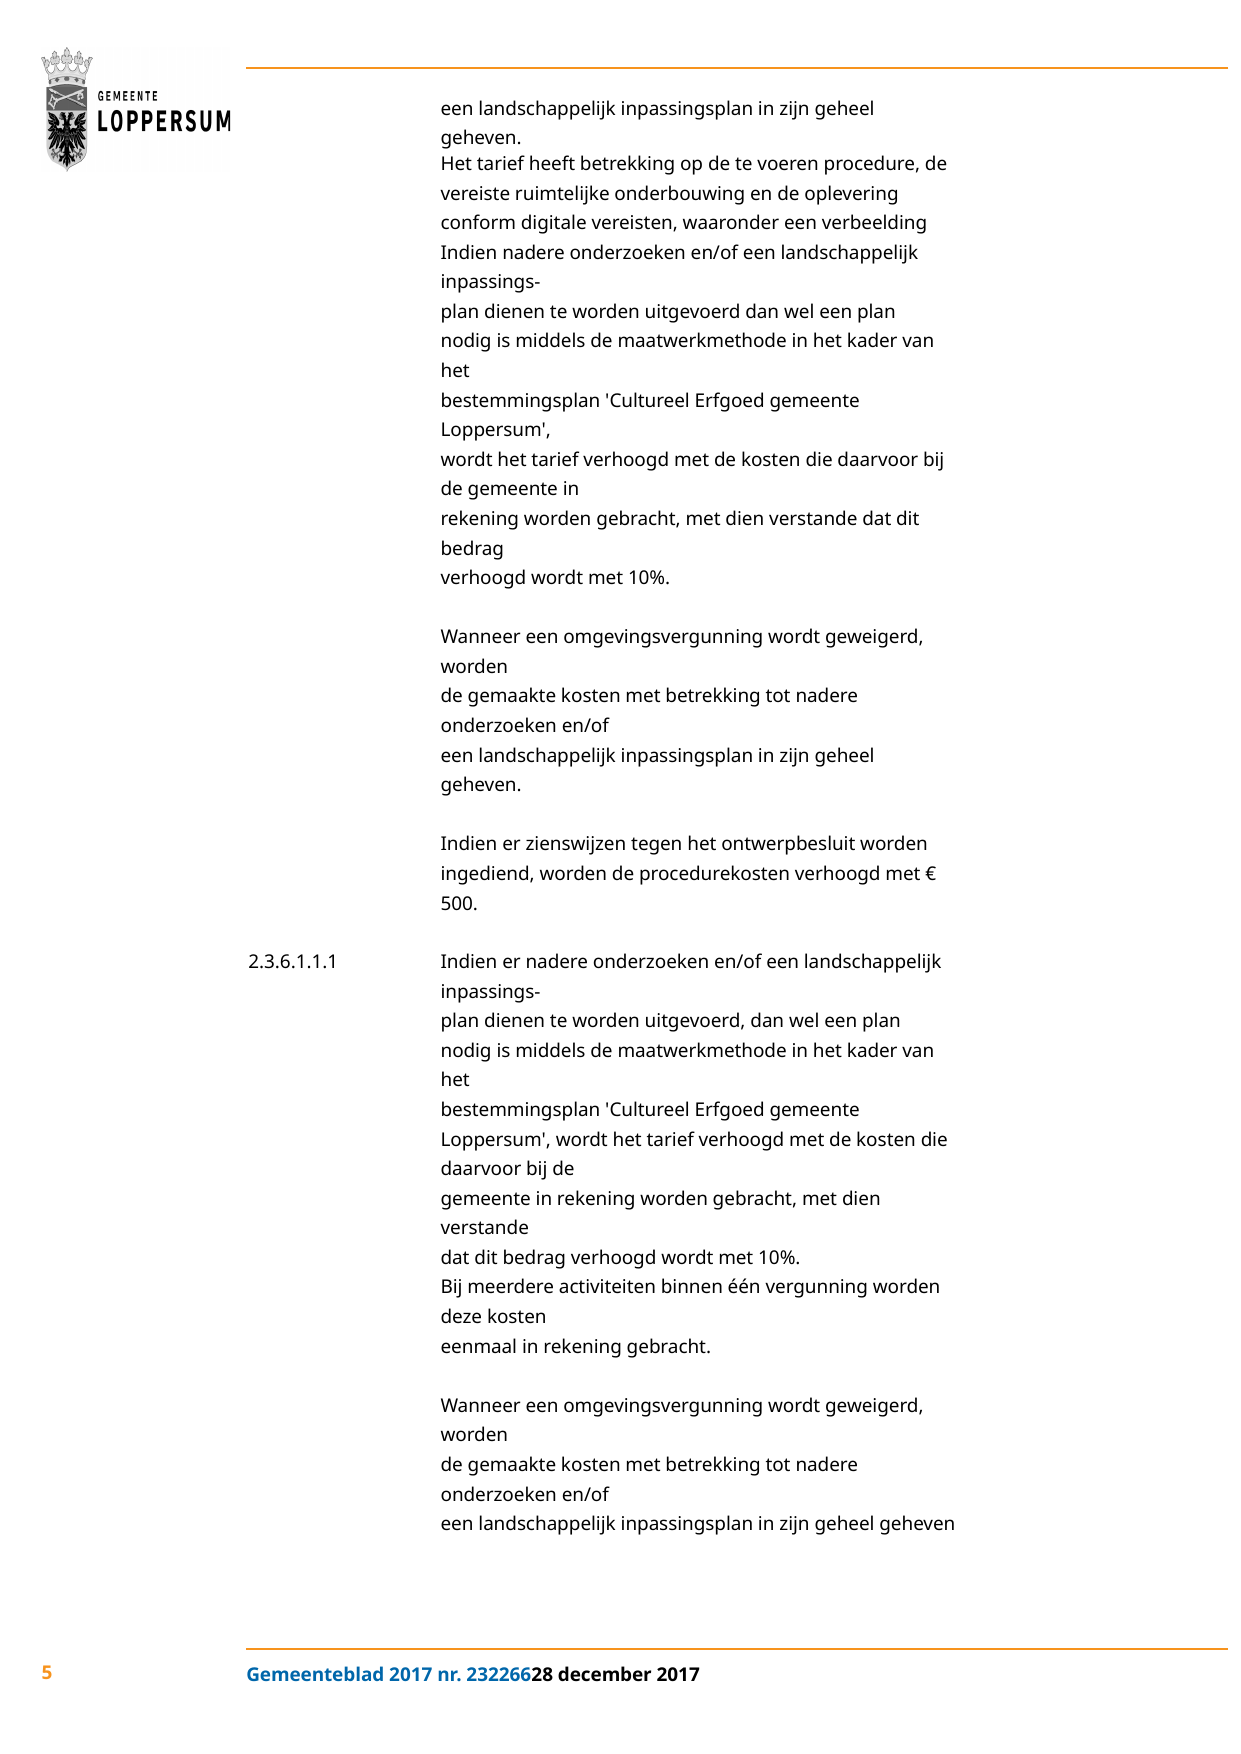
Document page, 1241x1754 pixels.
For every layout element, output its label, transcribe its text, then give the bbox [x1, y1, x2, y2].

table_cell [959, 95, 1152, 150]
table_header [959, 948, 1152, 1536]
table_cell [248, 150, 440, 915]
table_header Indien er nadere onderzoeken en/of een landschappelijk inpassings- plan dienen te worden uitgevoerd, dan wel een plan nodig is middels de maatwerkmethode in het kader van het bestemmingsplan 'Cultureel Erfgoed gemeente Loppersum', wordt het tarief verhoogd met de kosten die daarvoor bij de gemeente in rekening worden gebracht, met dien verstande dat dit bedrag verhoogd wordt met 10%. Bij meerdere activiteiten binnen één vergunning worden deze kosten eenmaal in rekening gebracht. Wanneer een omgevingsvergunning wordt geweigerd, worden de gemaakte kosten met betrekking tot nadere onderzoeken en/of een landschappelijk inpassingsplan in zijn geheel geheven [440, 948, 959, 1536]
picture [41, 47, 231, 172]
table_cell een landschappelijk inpassingsplan in zijn geheel geheven. [440, 95, 959, 150]
table_cell [248, 95, 440, 150]
table_header 2.3.6.1.1.1 [248, 948, 440, 1536]
table_cell Het tarief heeft betrekking op de te voeren procedure, de vereiste ruimtelijke onderbouwing en de oplevering conform digitale vereisten, waaronder een verbeelding Indien nadere onderzoeken en/of een landschappelijk inpassings- plan dienen te worden uitgevoerd dan wel een plan nodig is middels de maatwerkmethode in het kader van het bestemmingsplan 'Cultureel Erfgoed gemeente Loppersum', wordt het tarief verhoogd met de kosten die daarvoor bij de gemeente in rekening worden gebracht, met dien verstande dat dit bedrag verhoogd wordt met 10%. Wanneer een omgevingsvergunning wordt geweigerd, worden de gemaakte kosten met betrekking tot nadere onderzoeken en/of een landschappelijk inpassingsplan in zijn geheel geheven. Indien er zienswijzen tegen het ontwerpbesluit worden ingediend, worden de procedurekosten verhoogd met € 500. [440, 150, 959, 915]
table_cell [959, 150, 1152, 915]
